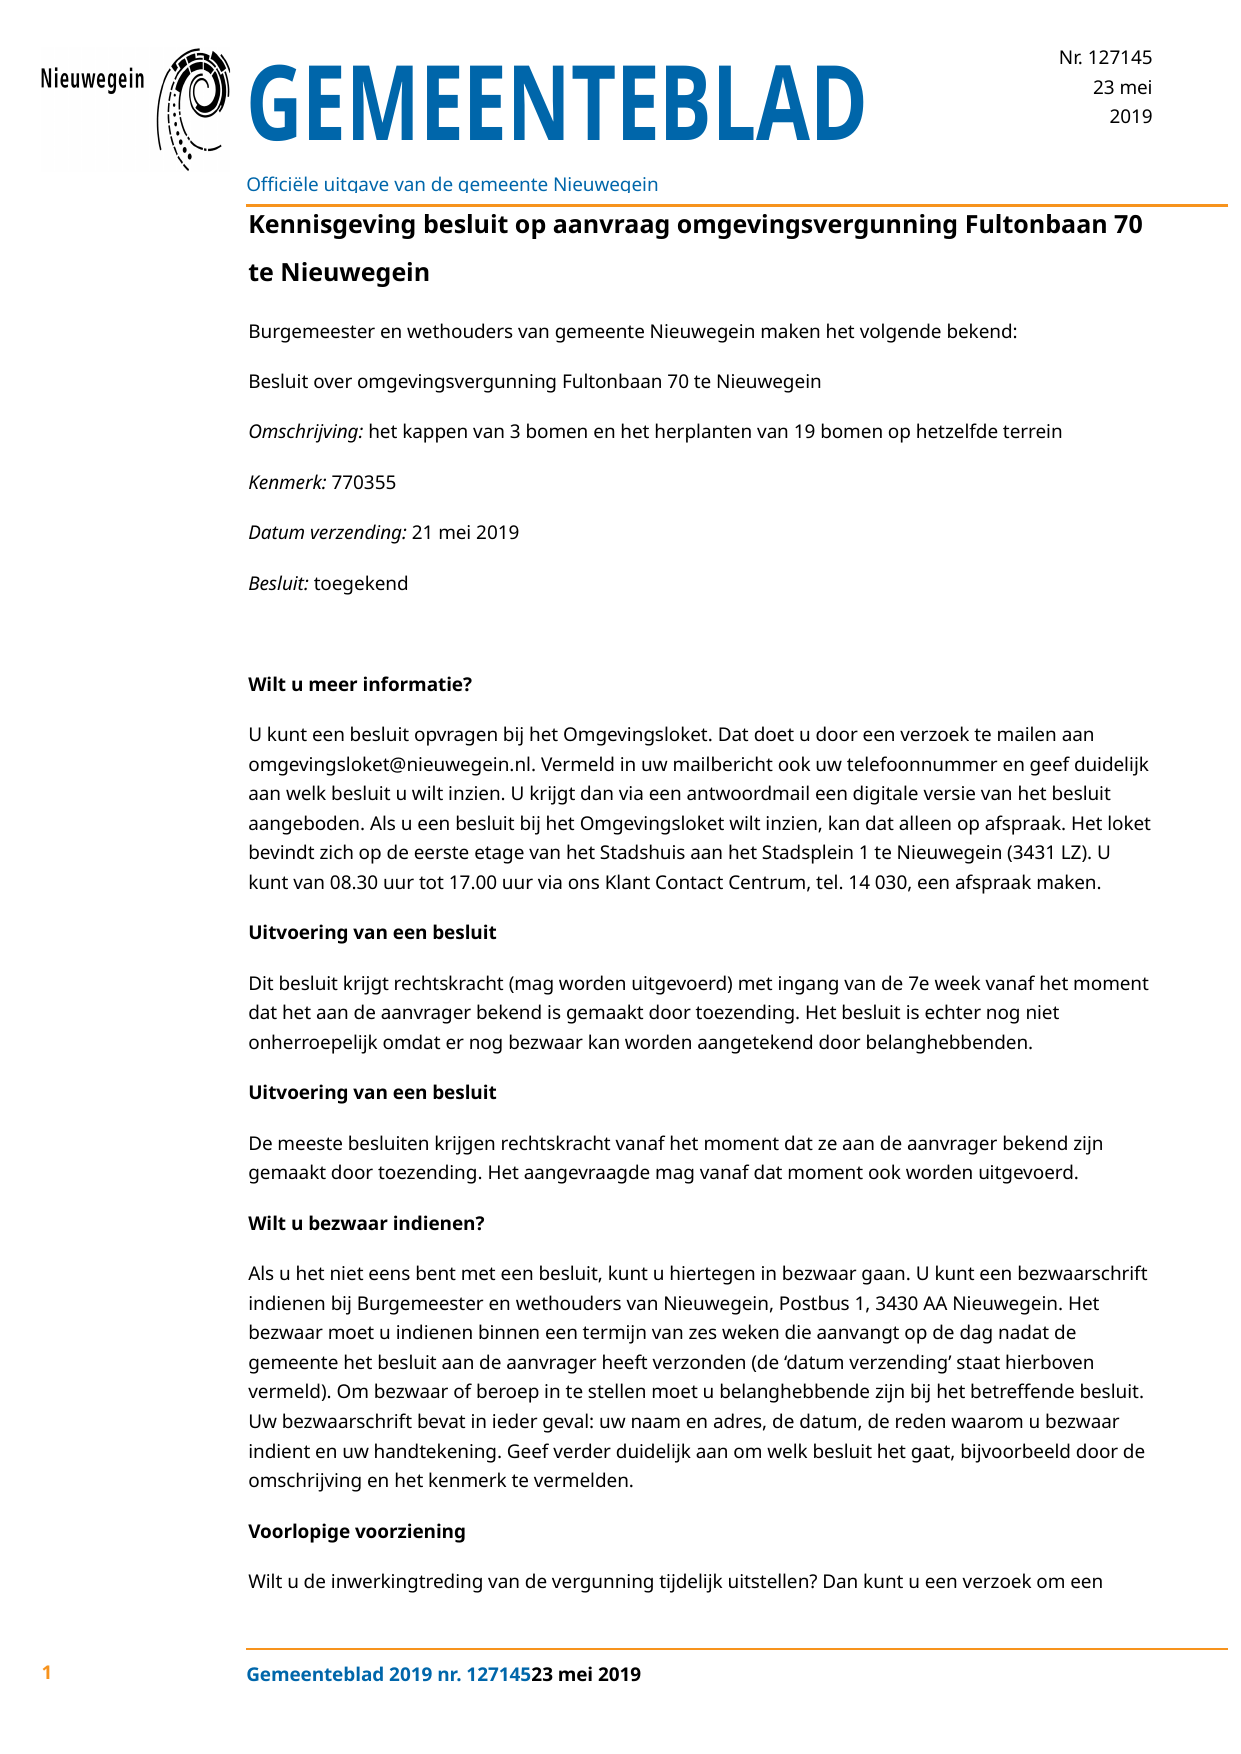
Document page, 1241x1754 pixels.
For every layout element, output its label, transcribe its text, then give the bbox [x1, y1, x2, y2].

text Kennisgeving besluit op aanvraag omgevingsvergunning Fultonbaan 70 te Nieuwegein [248, 207, 1152, 288]
text Uitvoering van een besluit [248, 919, 1152, 945]
text Uitvoering van een besluit [248, 1079, 1152, 1105]
text Dit besluit krijgt rechtskracht (mag worden uitgevoerd) met ingang van de 7e week vanaf het moment dat het aan de aanvrager bekend is gemaakt door toezending. Het besluit is echter nog niet onherroepelijk omdat er nog bezwaar kan worden aangetekend door belanghebbenden. [248, 970, 1152, 1055]
text U kunt een besluit opvragen bij het Omgevingsloket. Dat doet u door een verzoek te mailen aan omgevingsloket@nieuwegein.nl. Vermeld in uw mailbericht ook uw telefoonnummer en geef duidelijk aan welk besluit u wilt inzien. U krijgt dan via een antwoordmail een digitale versie van het besluit aangeboden. Als u een besluit bij het Omgevingsloket wilt inzien, kan dat alleen op afspraak. Het loket bevindt zich op de eerste etage van het Stadshuis aan het Stadsplein 1 te Nieuwegein (3431 LZ). U kunt van 08.30 uur tot 17.00 uur via ons Klant Contact Centrum, tel. 14 030, een afspraak maken. [248, 721, 1152, 895]
text Kenmerk: 770355 [248, 469, 1152, 495]
text Besluit: toegekend [248, 570, 1152, 596]
text Datum verzending: 21 mei 2019 [248, 519, 1152, 545]
text Als u het niet eens bent met een besluit, kunt u hiertegen in bezwaar gaan. U kunt een bezwaarschrift indienen bij Burgemeester en wethouders van Nieuwegein, Postbus 1, 3430 AA Nieuwegein. Het bezwaar moet u indienen binnen een termijn van zes weken die aanvangt op de dag nadat de gemeente het besluit aan de aanvrager heeft verzonden (de ‘datum verzending’ staat hierboven vermeld). Om bezwaar of beroep in te stellen moet u belanghebbende zijn bij het betreffende besluit. Uw bezwaarschrift bevat in ieder geval: uw naam en adres, de datum, de reden waarom u bezwaar indient en uw handtekening. Geef verder duidelijk aan om welk besluit het gaat, bijvoorbeeld door de omschrijving en het kenmerk te vermelden. [248, 1260, 1152, 1493]
picture [41, 47, 231, 172]
text De meeste besluiten krijgen rechtskracht vanaf het moment dat ze aan de aanvrager bekend zijn gemaakt door toezending. Het aangevraagde mag vanaf dat moment ook worden uitgevoerd. [248, 1130, 1152, 1185]
text Wilt u de inwerkingtreding van de vergunning tijdelijk uitstellen? Dan kunt u een verzoek om een [248, 1568, 1152, 1594]
text Voorlopige voorziening [248, 1518, 1152, 1544]
text Besluit over omgevingsvergunning Fultonbaan 70 te Nieuwegein [248, 368, 1152, 394]
text Wilt u meer informatie? [248, 671, 1152, 697]
text Wilt u bezwaar indienen? [248, 1210, 1152, 1236]
text Burgemeester en wethouders van gemeente Nieuwegein maken het volgende bekend: [248, 318, 1152, 344]
text Omschrijving: het kappen van 3 bomen en het herplanten van 19 bomen op hetzelfde terrein [248, 419, 1152, 444]
